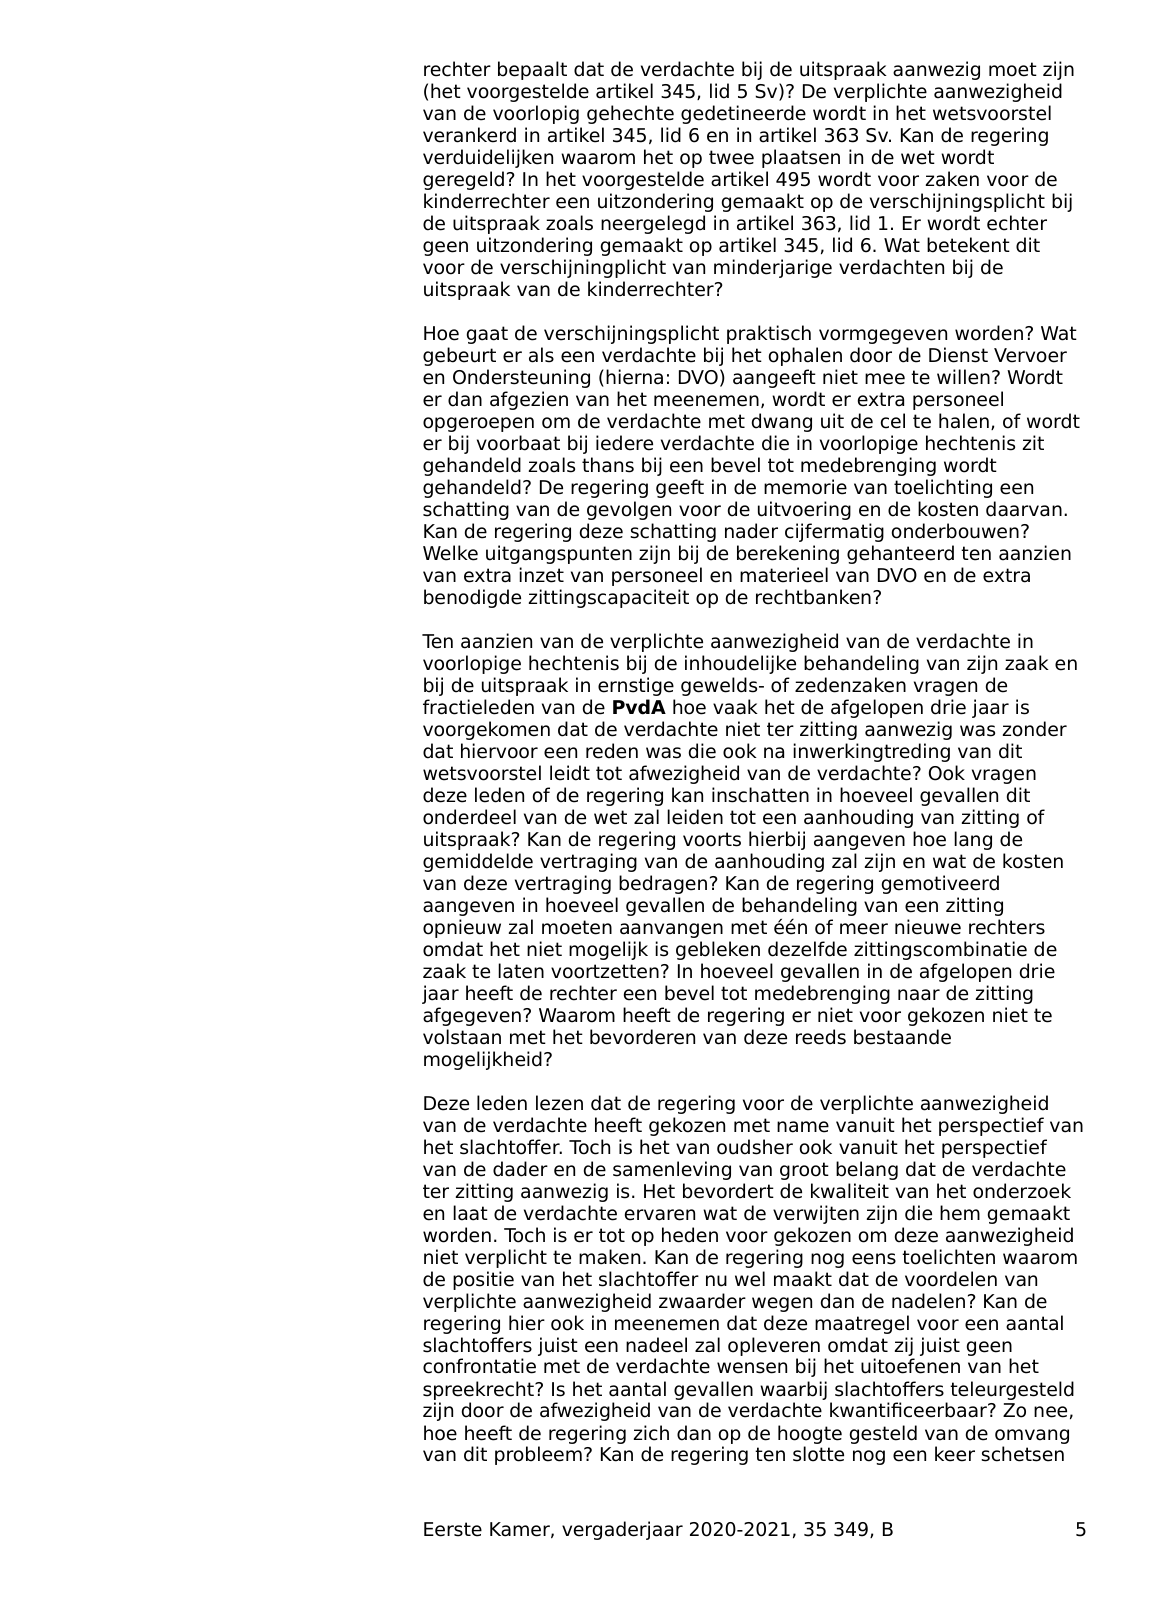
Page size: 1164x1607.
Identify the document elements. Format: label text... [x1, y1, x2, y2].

text Deze leden lezen dat de regering voor de verplichte aanwezigheid van de verdachte heeft gekozen met name vanuit het perspectief van het slachtoffer. Toch is het van oudsher ook vanuit het perspectief van de dader en de samenleving van groot belang dat de verdachte ter zitting aanwezig is. Het bevordert de kwaliteit van het onderzoek en laat de verdachte ervaren wat de verwijten zijn die hem gemaakt worden. Toch is er tot op heden voor gekozen om deze aanwezigheid niet verplicht te maken. Kan de regering nog eens toelichten waarom de positie van het slachtoffer nu wel maakt dat de voordelen van verplichte aanwezigheid zwaarder wegen dan de nadelen? Kan de regering hier ook in meenemen dat deze maatregel voor een aantal slachtoffers juist een nadeel zal opleveren omdat zij juist geen confrontatie met de verdachte wensen bij het uitoefenen van het spreekrecht? Is het aantal gevallen waarbij slachtoffers teleurgesteld zijn door de afwezigheid van de verdachte kwantificeerbaar? Zo nee, hoe heeft de regering zich dan op de hoogte gesteld van de omvang van dit probleem? Kan de regering ten slotte nog een keer schetsen [422, 1093, 1087, 1466]
text rechter bepaalt dat de verdachte bij de uitspraak aanwezig moet zijn (het voorgestelde artikel 345, lid 5 Sv)? De verplichte aanwezigheid van de voorlopig gehechte gedetineerde wordt in het wetsvoorstel verankerd in artikel 345, lid 6 en in artikel 363 Sv. Kan de regering verduidelijken waarom het op twee plaatsen in de wet wordt geregeld? In het voorgestelde artikel 495 wordt voor zaken voor de kinderrechter een uitzondering gemaakt op de verschijningsplicht bij de uitspraak zoals neergelegd in artikel 363, lid 1. Er wordt echter geen uitzondering gemaakt op artikel 345, lid 6. Wat betekent dit voor de verschijningplicht van minderjarige verdachten bij de uitspraak van de kinderrechter? [422, 59, 1087, 301]
text Ten aanzien van de verplichte aanwezigheid van de verdachte in voorlopige hechtenis bij de inhoudelijke behandeling van zijn zaak en bij de uitspraak in ernstige gewelds- of zedenzaken vragen de fractieleden van de PvdA hoe vaak het de afgelopen drie jaar is voorgekomen dat de verdachte niet ter zitting aanwezig was zonder dat hiervoor een reden was die ook na inwerkingtreding van dit wetsvoorstel leidt tot afwezigheid van de verdachte? Ook vragen deze leden of de regering kan inschatten in hoeveel gevallen dit onderdeel van de wet zal leiden tot een aanhouding van zitting of uitspraak? Kan de regering voorts hierbij aangeven hoe lang de gemiddelde vertraging van de aanhouding zal zijn en wat de kosten van deze vertraging bedragen? Kan de regering gemotiveerd aangeven in hoeveel gevallen de behandeling van een zitting opnieuw zal moeten aanvangen met één of meer nieuwe rechters omdat het niet mogelijk is gebleken dezelfde zittingscombinatie de zaak te laten voortzetten? In hoeveel gevallen in de afgelopen drie jaar heeft de rechter een bevel tot medebrenging naar de zitting afgegeven? Waarom heeft de regering er niet voor gekozen niet te volstaan met het bevorderen van deze reeds bestaande mogelijkheid? [422, 631, 1087, 1071]
text Hoe gaat de verschijningsplicht praktisch vormgegeven worden? Wat gebeurt er als een verdachte bij het ophalen door de Dienst Vervoer en Ondersteuning (hierna: DVO) aangeeft niet mee te willen? Wordt er dan afgezien van het meenemen, wordt er extra personeel opgeroepen om de verdachte met dwang uit de cel te halen, of wordt er bij voorbaat bij iedere verdachte die in voorlopige hechtenis zit gehandeld zoals thans bij een bevel tot medebrenging wordt gehandeld? De regering geeft in de memorie van toelichting een schatting van de gevolgen voor de uitvoering en de kosten daarvan. Kan de regering deze schatting nader cijfermatig onderbouwen? Welke uitgangspunten zijn bij de berekening gehanteerd ten aanzien van extra inzet van personeel en materieel van DVO en de extra benodigde zittingscapaciteit op de rechtbanken? [422, 323, 1087, 609]
